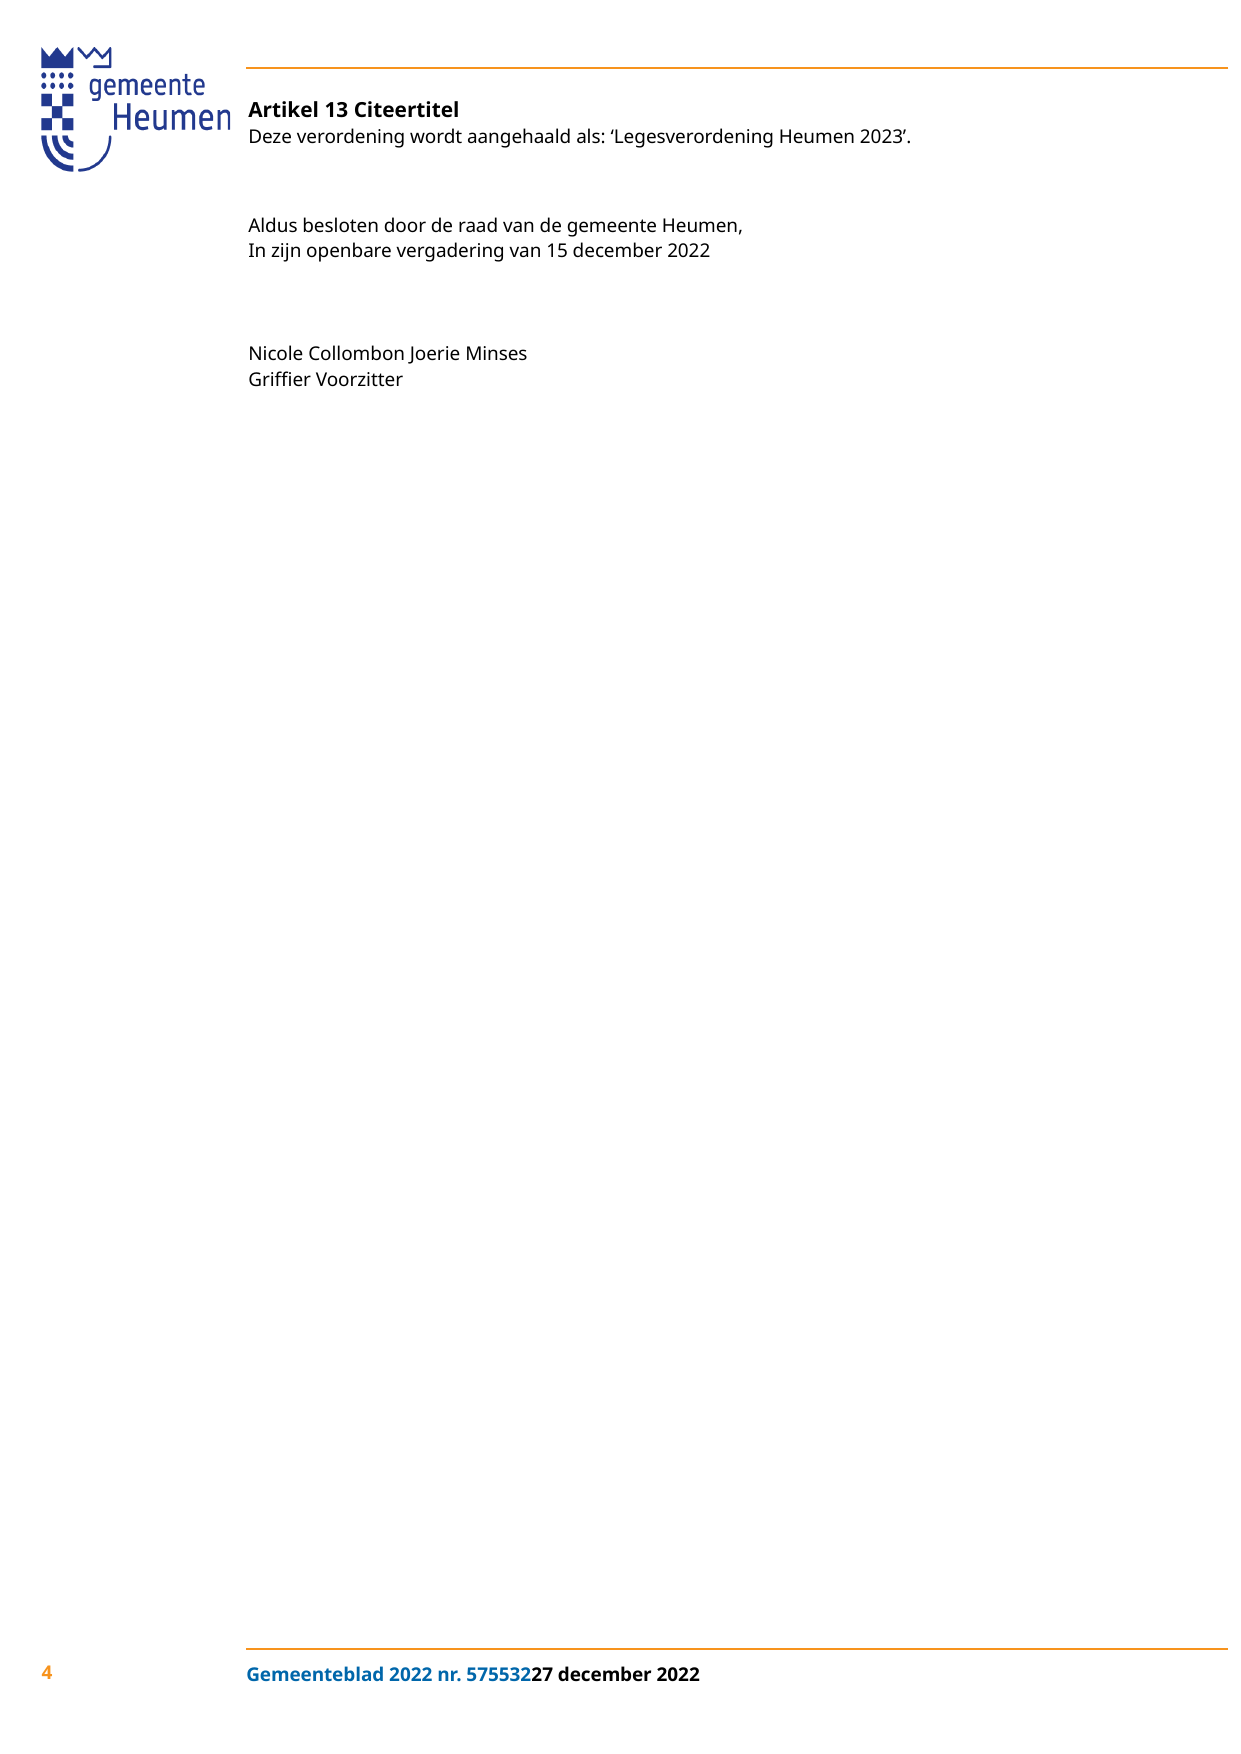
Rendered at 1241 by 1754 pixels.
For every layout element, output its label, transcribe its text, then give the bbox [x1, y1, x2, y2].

text Artikel 13 Citeertitel [248, 95, 1152, 123]
text Nicole Collombon Joerie Minses [248, 341, 1152, 366]
text Aldus besloten door de raad van de gemeente Heumen, [248, 212, 1152, 238]
text Griffier Voorzitter [248, 366, 1152, 392]
text In zijn openbare vergadering van 15 december 2022 [248, 238, 1152, 263]
picture [41, 47, 231, 172]
text Deze verordening wordt aangehaald als: ‘Legesverordening Heumen 2023’. [248, 123, 1152, 149]
